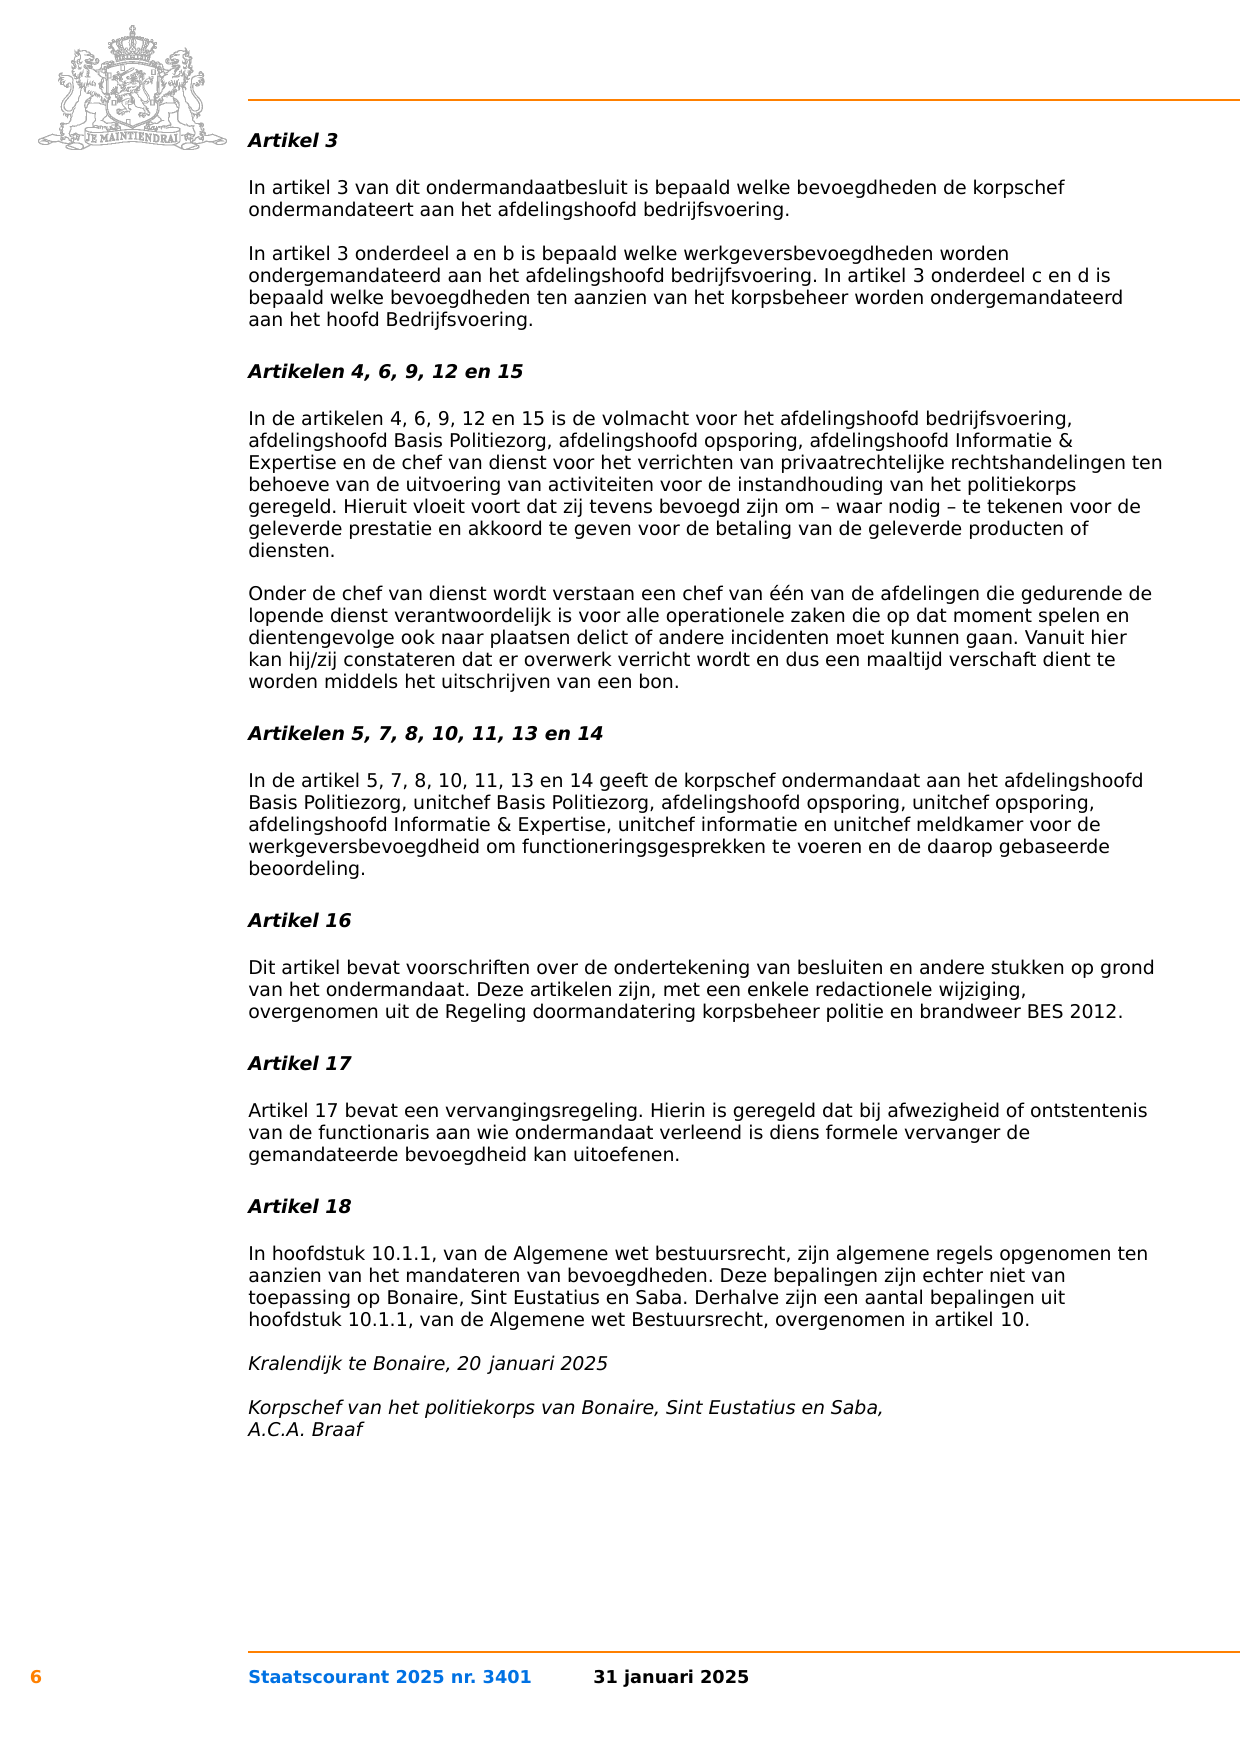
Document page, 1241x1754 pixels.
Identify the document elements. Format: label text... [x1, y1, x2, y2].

text In de artikel 5, 7, 8, 10, 11, 13 en 14 geeft de korpschef ondermandaat aan het afdelingshoofd Basis Politiezorg, unitchef Basis Politiezorg, afdelingshoofd opsporing, unitchef opsporing, afdelingshoofd Informatie & Expertise, unitchef informatie en unitchef meldkamer voor de werkgeversbevoegdheid om functioneringsgesprekken te voeren en de daarop gebaseerde beoordeling. [248, 770, 1163, 880]
text Artikel 17 bevat een vervangingsregeling. Hierin is geregeld dat bij afwezigheid of ontstentenis van de functionaris aan wie ondermandaat verleend is diens formele vervanger de gemandateerde bevoegdheid kan uitoefenen. [248, 1100, 1163, 1166]
subtitle Artikel 16 [248, 910, 1163, 932]
subtitle Artikelen 5, 7, 8, 10, 11, 13 en 14 [248, 723, 1163, 745]
text In artikel 3 van dit ondermandaatbesluit is bepaald welke bevoegdheden de korpschef ondermandateert aan het afdelingshoofd bedrijfsvoering. [248, 177, 1163, 221]
subtitle Artikel 18 [248, 1196, 1163, 1218]
text Korpschef van het politiekorps van Bonaire, Sint Eustatius en Saba, A.C.A. Braaf [248, 1397, 1163, 1441]
text Onder de chef van dienst wordt verstaan een chef van één van de afdelingen die gedurende de lopende dienst verantwoordelijk is voor alle operationele zaken die op dat moment spelen en dientengevolge ook naar plaatsen delict of andere incidenten moet kunnen gaan. Vanuit hier kan hij/zij constateren dat er overwerk verricht wordt en dus een maaltijd verschaft dient te worden middels het uitschrijven van een bon. [248, 583, 1163, 693]
subtitle Artikelen 4, 6, 9, 12 en 15 [248, 361, 1163, 383]
text Dit artikel bevat voorschriften over de ondertekening van besluiten en andere stukken op grond van het ondermandaat. Deze artikelen zijn, met een enkele redactionele wijziging, overgenomen uit de Regeling doormandatering korpsbeheer politie en brandweer BES 2012. [248, 957, 1163, 1023]
picture [38, 25, 227, 150]
text Kralendijk te Bonaire, 20 januari 2025 [248, 1353, 1163, 1375]
text In artikel 3 onderdeel a en b is bepaald welke werkgeversbevoegdheden worden ondergemandateerd aan het afdelingshoofd bedrijfsvoering. In artikel 3 onderdeel c en d is bepaald welke bevoegdheden ten aanzien van het korpsbeheer worden ondergemandateerd aan het hoofd Bedrijfsvoering. [248, 243, 1163, 331]
subtitle Artikel 17 [248, 1053, 1163, 1075]
text In hoofdstuk 10.1.1, van de Algemene wet bestuursrecht, zijn algemene regels opgenomen ten aanzien van het mandateren van bevoegdheden. Deze bepalingen zijn echter niet van toepassing op Bonaire, Sint Eustatius en Saba. Derhalve zijn een aantal bepalingen uit hoofdstuk 10.1.1, van de Algemene wet Bestuursrecht, overgenomen in artikel 10. [248, 1243, 1163, 1331]
text In de artikelen 4, 6, 9, 12 en 15 is de volmacht voor het afdelingshoofd bedrijfsvoering, afdelingshoofd Basis Politiezorg, afdelingshoofd opsporing, afdelingshoofd Informatie & Expertise en de chef van dienst voor het verrichten van privaatrechtelijke rechtshandelingen ten behoeve van de uitvoering van activiteiten voor de instandhouding van het politiekorps geregeld. Hieruit vloeit voort dat zij tevens bevoegd zijn om – waar nodig – te tekenen voor de geleverde prestatie en akkoord te geven voor de betaling van de geleverde producten of diensten. [248, 408, 1163, 561]
subtitle Artikel 3 [248, 130, 1163, 152]
